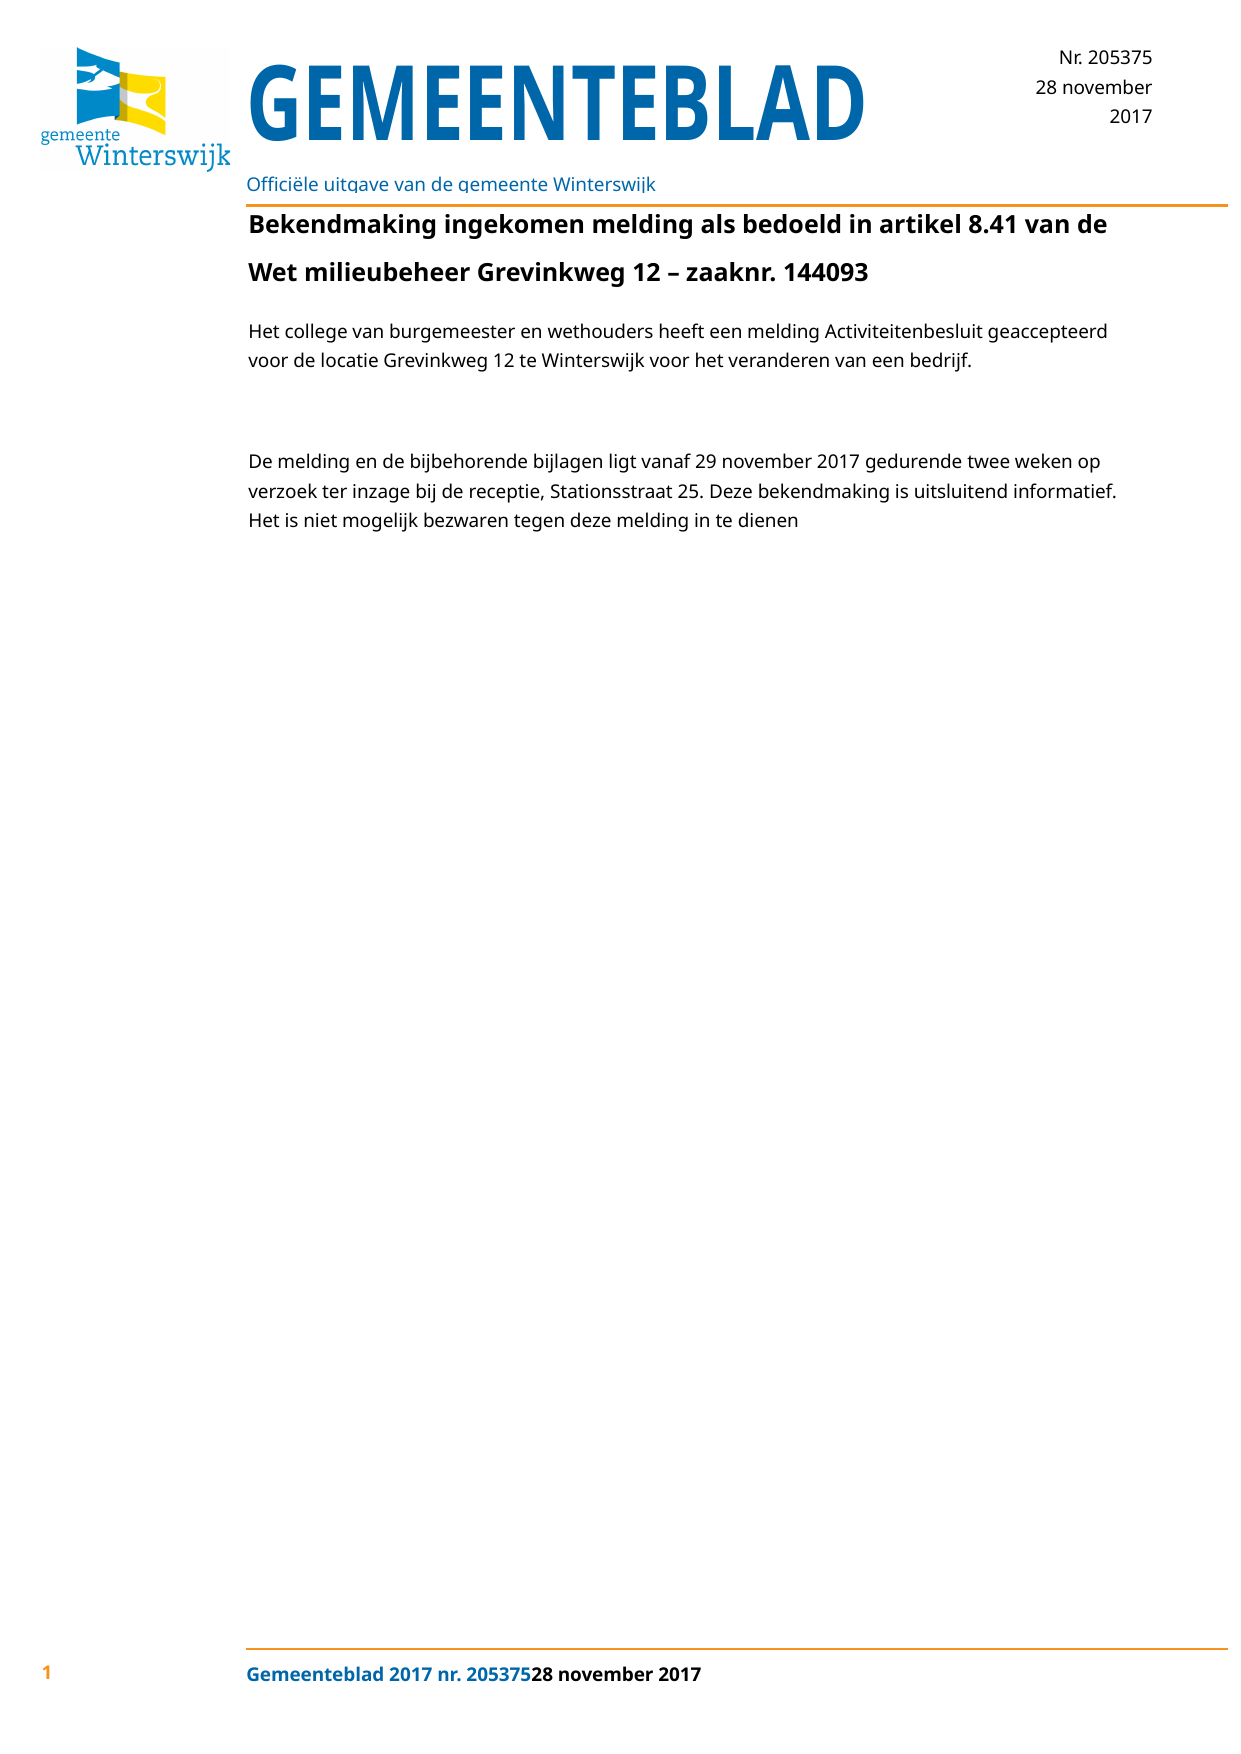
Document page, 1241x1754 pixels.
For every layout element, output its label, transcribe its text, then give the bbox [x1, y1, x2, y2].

text Bekendmaking ingekomen melding als bedoeld in artikel 8.41 van de Wet milieubeheer Grevinkweg 12 – zaaknr. 144093 [248, 207, 1152, 288]
text De melding en de bijbehorende bijlagen ligt vanaf 29 november 2017 gedurende twee weken op verzoek ter inzage bij de receptie, Stationsstraat 25. Deze bekendmaking is uitsluitend informatief. Het is niet mogelijk bezwaren tegen deze melding in te dienen [248, 448, 1152, 533]
picture [41, 47, 231, 172]
picture [225, 153, 231, 162]
text Het college van burgemeester en wethouders heeft een melding Activiteitenbesluit geaccepteerd voor de locatie Grevinkweg 12 te Winterswijk voor het veranderen van een bedrijf. [248, 318, 1152, 373]
